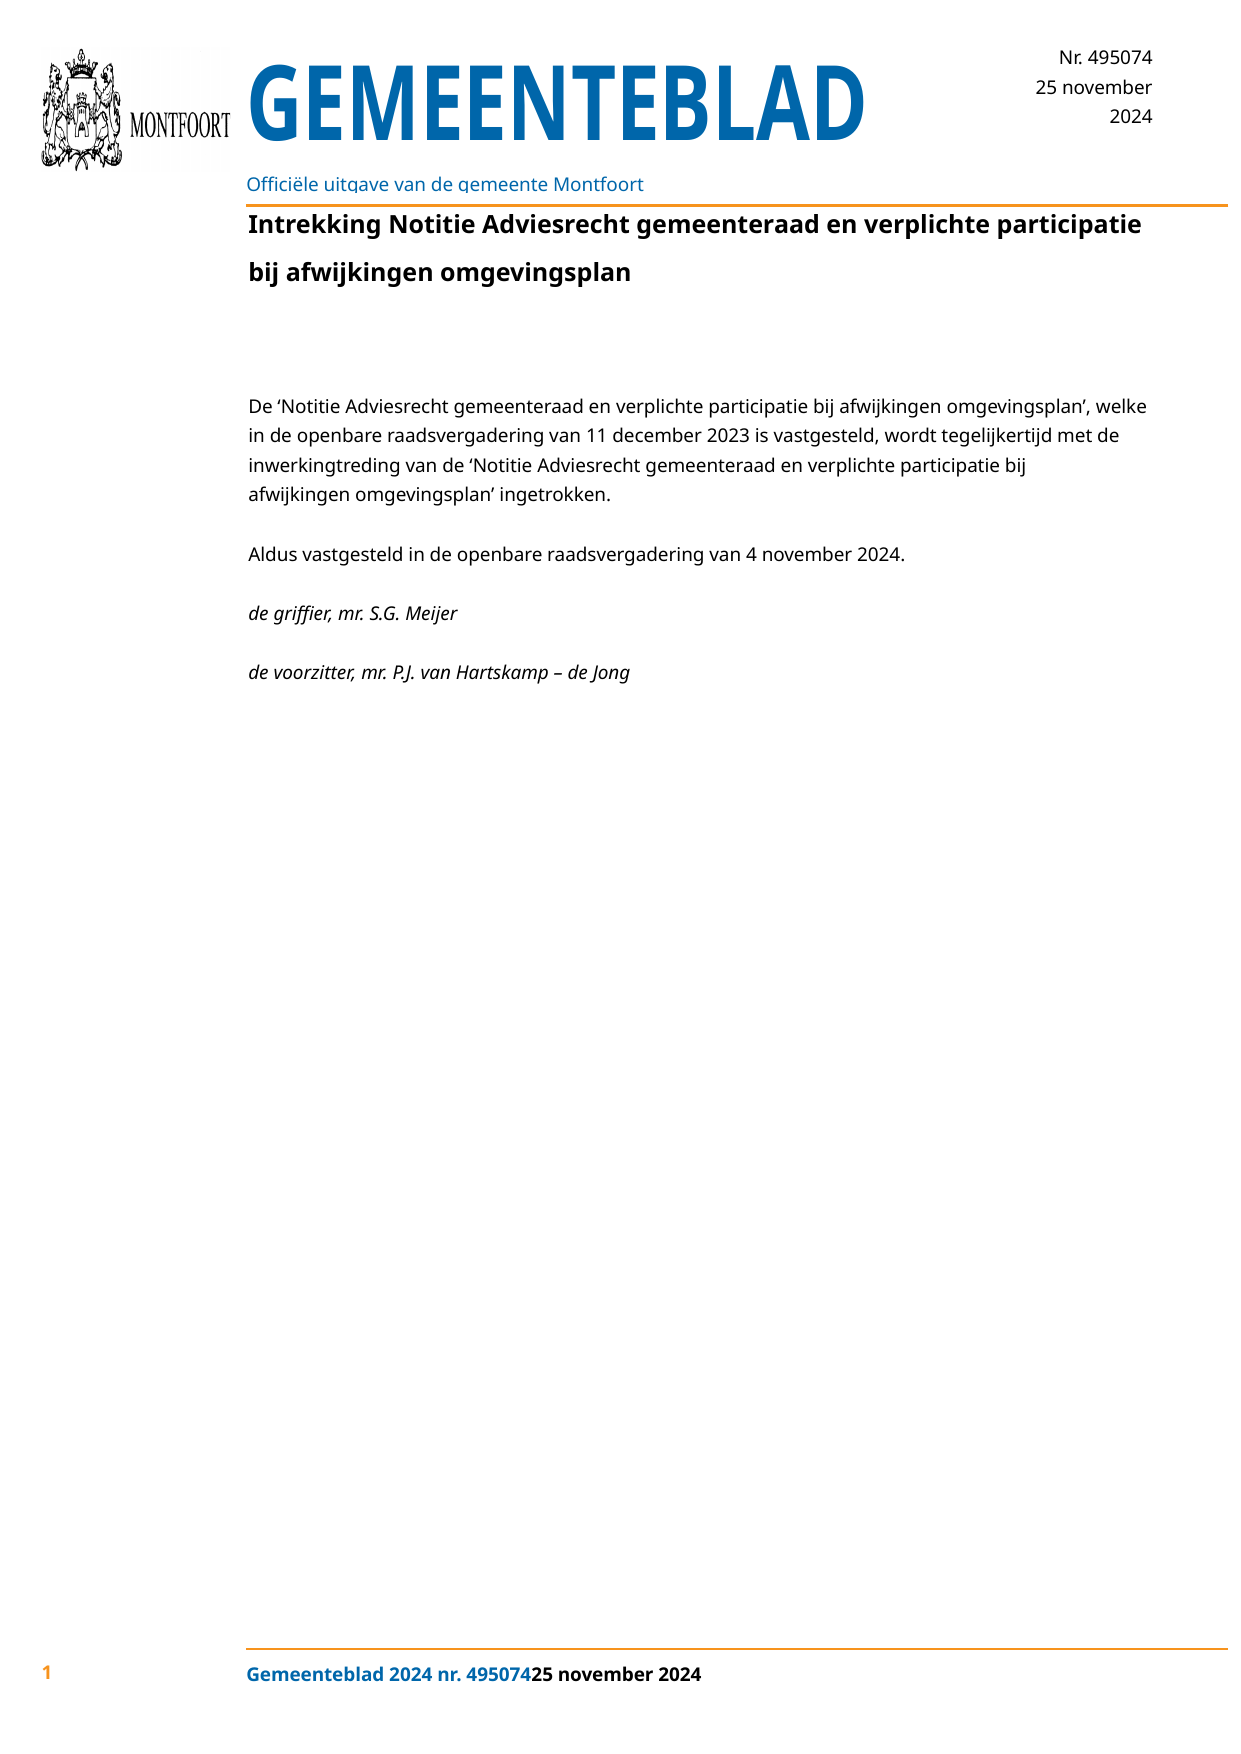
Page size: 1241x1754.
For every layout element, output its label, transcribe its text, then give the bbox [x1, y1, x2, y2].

picture [41, 47, 231, 172]
text de griffier, mr. S.G. Meijer [248, 600, 1152, 626]
text de voorzitter, mr. P.J. van Hartskamp – de Jong [248, 659, 1152, 685]
text Aldus vastgesteld in de openbare raadsvergadering van 4 november 2024. [248, 541, 1152, 567]
text De ‘Notitie Adviesrecht gemeenteraad en verplichte participatie bij afwijkingen omgevingsplan’, welke in de openbare raadsvergadering van 11 december 2023 is vastgesteld, wordt tegelijkertijd met de inwerkingtreding van de ‘Notitie Adviesrecht gemeenteraad en verplichte participatie bij afwijkingen omgevingsplan’ ingetrokken. [248, 393, 1152, 507]
text Intrekking Notitie Adviesrecht gemeenteraad en verplichte participatie bij afwijkingen omgevingsplan [248, 207, 1152, 288]
